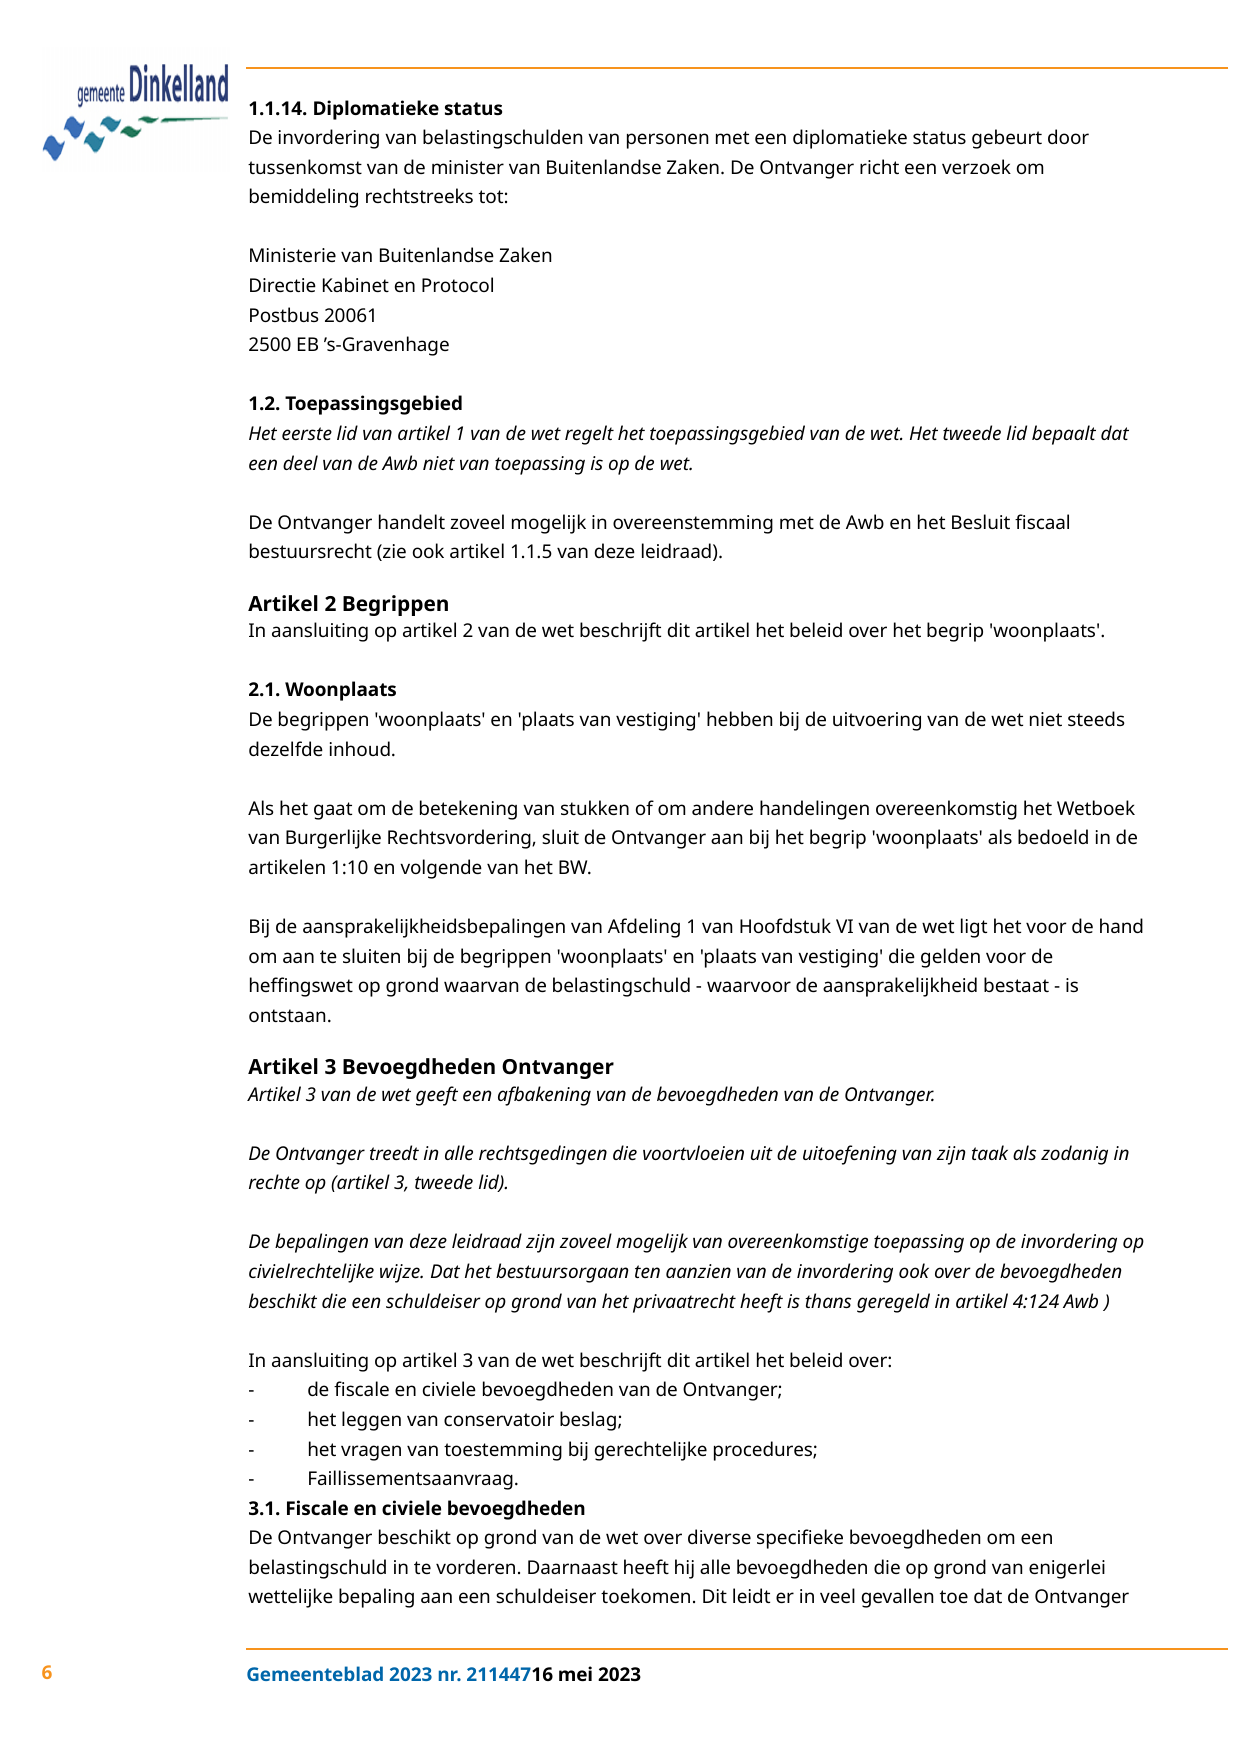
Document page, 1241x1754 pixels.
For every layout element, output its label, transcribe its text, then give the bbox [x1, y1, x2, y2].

text 2.1. Woonplaats [248, 677, 1152, 702]
text 1.2. Toepassingsgebied [248, 391, 1152, 416]
list Faillissementsaanvraag. [248, 1465, 1152, 1491]
text In aansluiting op artikel 2 van de wet beschrijft dit artikel het beleid over het begrip 'woonplaats'. [248, 617, 1152, 643]
list het leggen van conservatoir beslag; [248, 1406, 1152, 1432]
text 1.1.14. Diplomatieke status [248, 95, 1152, 121]
text Als het gaat om de betekening van stukken of om andere handelingen overeenkomstig het Wetboek van Burgerlijke Rechtsvordering, sluit de Ontvanger aan bij het begrip 'woonplaats' als bedoeld in de artikelen 1:10 en volgende van het BW. [248, 795, 1152, 880]
text 2500 EB ’s-Gravenhage [248, 331, 1152, 357]
text Het eerste lid van artikel 1 van de wet regelt het toepassingsgebied van de wet. Het tweede lid bepaalt dat een deel van de Awb niet van toepassing is op de wet. [248, 420, 1152, 476]
text In aansluiting op artikel 3 van de wet beschrijft dit artikel het beleid over: [248, 1347, 1152, 1373]
text De Ontvanger beschikt op grond van de wet over diverse specifieke bevoegdheden om een belastingschuld in te vorderen. Daarnaast heeft hij alle bevoegdheden die op grond van enigerlei wettelijke bepaling aan een schuldeiser toekomen. Dit leidt er in veel gevallen toe dat de Ontvanger [248, 1524, 1152, 1609]
text De Ontvanger handelt zoveel mogelijk in overeenstemming met de Awb en het Besluit fiscaal bestuursrecht (zie ook artikel 1.1.5 van deze leidraad). [248, 509, 1152, 564]
text Artikel 3 Bevoegdheden Ontvanger [248, 1052, 1152, 1081]
text Directie Kabinet en Protocol [248, 272, 1152, 298]
text Artikel 2 Begrippen [248, 589, 1152, 617]
list het vragen van toestemming bij gerechtelijke procedures; [248, 1436, 1152, 1462]
text Postbus 20061 [248, 302, 1152, 328]
picture [41, 47, 231, 172]
text Bij de aansprakelijkheidsbepalingen van Afdeling 1 van Hoofdstuk VI van de wet ligt het voor de hand om aan te sluiten bij de begrippen 'woonplaats' en 'plaats van vestiging' die gelden voor de heffingswet op grond waarvan de belastingschuld - waarvoor de aansprakelijkheid bestaat - is ontstaan. [248, 913, 1152, 1028]
text De invordering van belastingschulden van personen met een diplomatieke status gebeurt door tussenkomst van de minister van Buitenlandse Zaken. De Ontvanger richt een verzoek om bemiddeling rechtstreeks tot: [248, 124, 1152, 209]
text Ministerie van Buitenlandse Zaken [248, 243, 1152, 268]
list de fiscale en civiele bevoegdheden van de Ontvanger; [248, 1377, 1152, 1402]
text 3.1. Fiscale en civiele bevoegdheden [248, 1495, 1152, 1521]
text Artikel 3 van de wet geeft een afbakening van de bevoegdheden van de Ontvanger. [248, 1081, 1152, 1107]
text De Ontvanger treedt in alle rechtsgedingen die voortvloeien uit de uitoefening van zijn taak als zodanig in rechte op (artikel 3, tweede lid). [248, 1140, 1152, 1195]
text De bepalingen van deze leidraad zijn zoveel mogelijk van overeenkomstige toepassing op de invordering op civielrechtelijke wijze. Dat het bestuursorgaan ten aanzien van de invordering ook over de bevoegdheden beschikt die een schuldeiser op grond van het privaatrecht heeft is thans geregeld in artikel 4:124 Awb ) [248, 1229, 1152, 1314]
text De begrippen 'woonplaats' en 'plaats van vestiging' hebben bij de uitvoering van de wet niet steeds dezelfde inhoud. [248, 706, 1152, 761]
